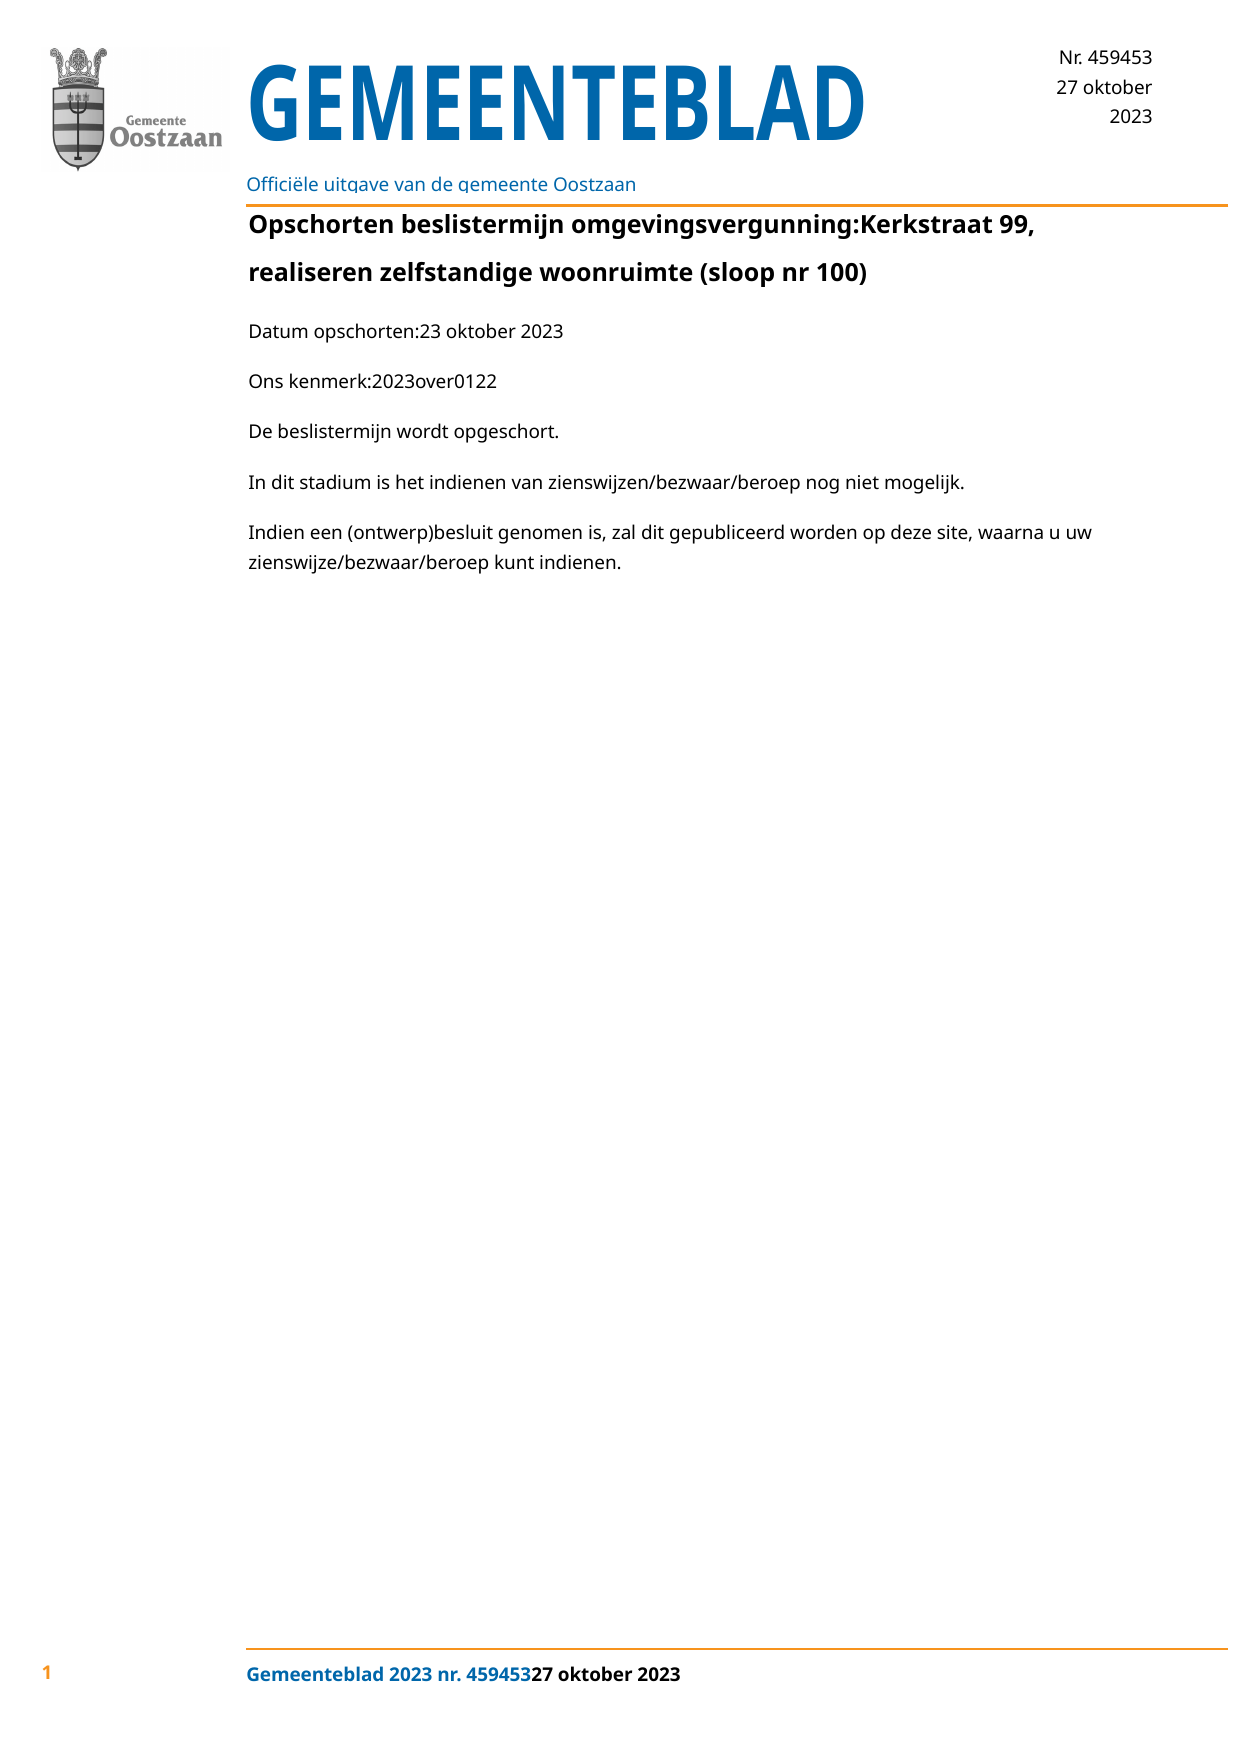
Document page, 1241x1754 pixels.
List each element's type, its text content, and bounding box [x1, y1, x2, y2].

text Datum opschorten:23 oktober 2023 [248, 318, 1152, 344]
text Ons kenmerk:2023over0122 [248, 368, 1152, 394]
text Opschorten beslistermijn omgevingsvergunning:Kerkstraat 99, realiseren zelfstandige woonruimte (sloop nr 100) [248, 207, 1152, 288]
text Indien een (ontwerp)besluit genomen is, zal dit gepubliceerd worden op deze site, waarna u uw zienswijze/bezwaar/beroep kunt indienen. [248, 519, 1152, 575]
picture [41, 47, 231, 172]
text De beslistermijn wordt opgeschort. [248, 419, 1152, 444]
text In dit stadium is het indienen van zienswijzen/bezwaar/beroep nog niet mogelijk. [248, 469, 1152, 495]
